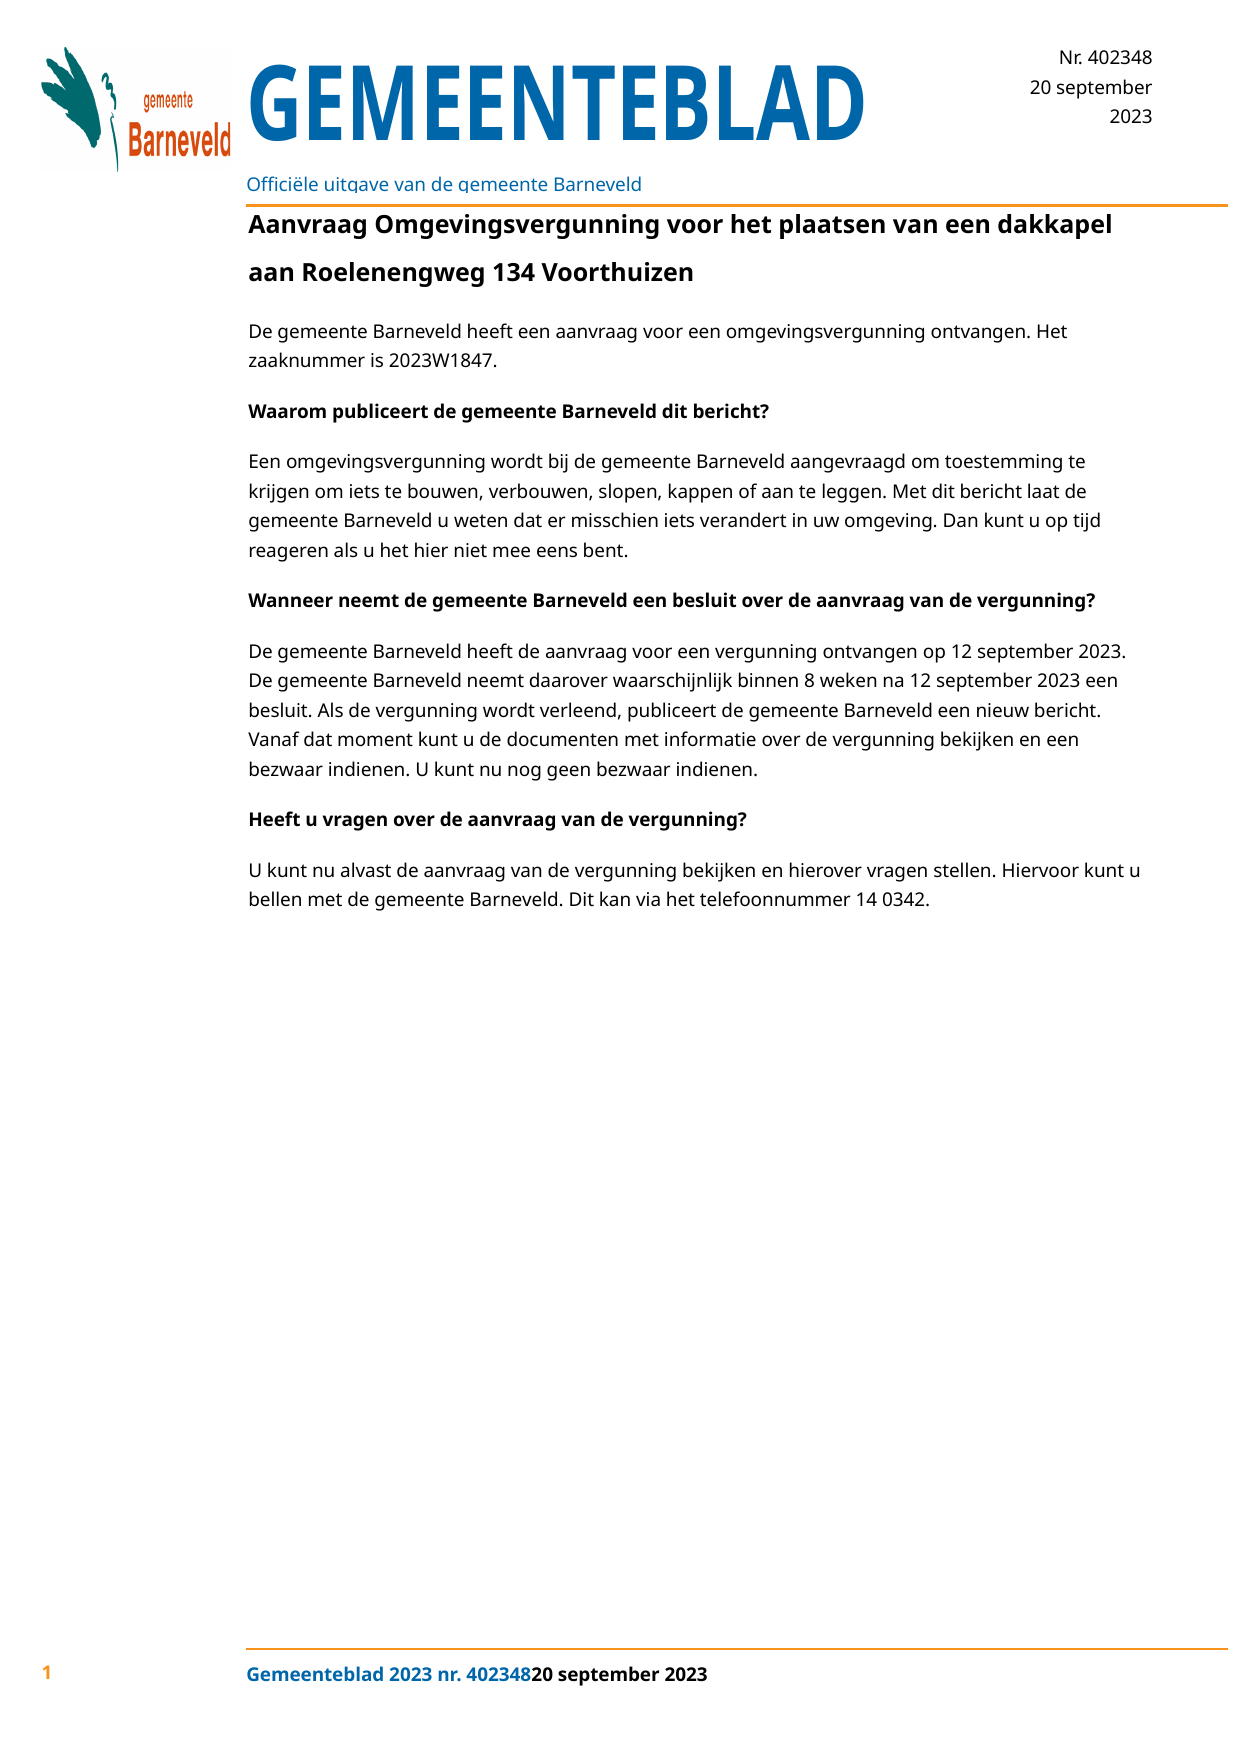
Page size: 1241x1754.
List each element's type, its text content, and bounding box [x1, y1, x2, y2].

text De gemeente Barneveld heeft een aanvraag voor een omgevingsvergunning ontvangen. Het zaaknummer is 2023W1847. [248, 318, 1152, 373]
text Heeft u vragen over de aanvraag van de vergunning? [248, 807, 1152, 832]
picture [41, 47, 231, 172]
text U kunt nu alvast de aanvraag van de vergunning bekijken en hierover vragen stellen. Hiervoor kunt u bellen met de gemeente Barneveld. Dit kan via het telefoonnummer 14 0342. [248, 857, 1152, 912]
text Wanneer neemt de gemeente Barneveld een besluit over de aanvraag van de vergunning? [248, 587, 1152, 613]
text Aanvraag Omgevingsvergunning voor het plaatsen van een dakkapel aan Roelenengweg 134 Voorthuizen [248, 207, 1152, 288]
text De gemeente Barneveld heeft de aanvraag voor een vergunning ontvangen op 12 september 2023. De gemeente Barneveld neemt daarover waarschijnlijk binnen 8 weken na 12 september 2023 een besluit. Als de vergunning wordt verleend, publiceert de gemeente Barneveld een nieuw bericht. Vanaf dat moment kunt u de documenten met informatie over de vergunning bekijken en een bezwaar indienen. U kunt nu nog geen bezwaar indienen. [248, 638, 1152, 782]
text Een omgevingsvergunning wordt bij de gemeente Barneveld aangevraagd om toestemming te krijgen om iets te bouwen, verbouwen, slopen, kappen of aan te leggen. Met dit bericht laat de gemeente Barneveld u weten dat er misschien iets verandert in uw omgeving. Dan kunt u op tijd reageren als u het hier niet mee eens bent. [248, 448, 1152, 563]
text Waarom publiceert de gemeente Barneveld dit bericht? [248, 398, 1152, 424]
